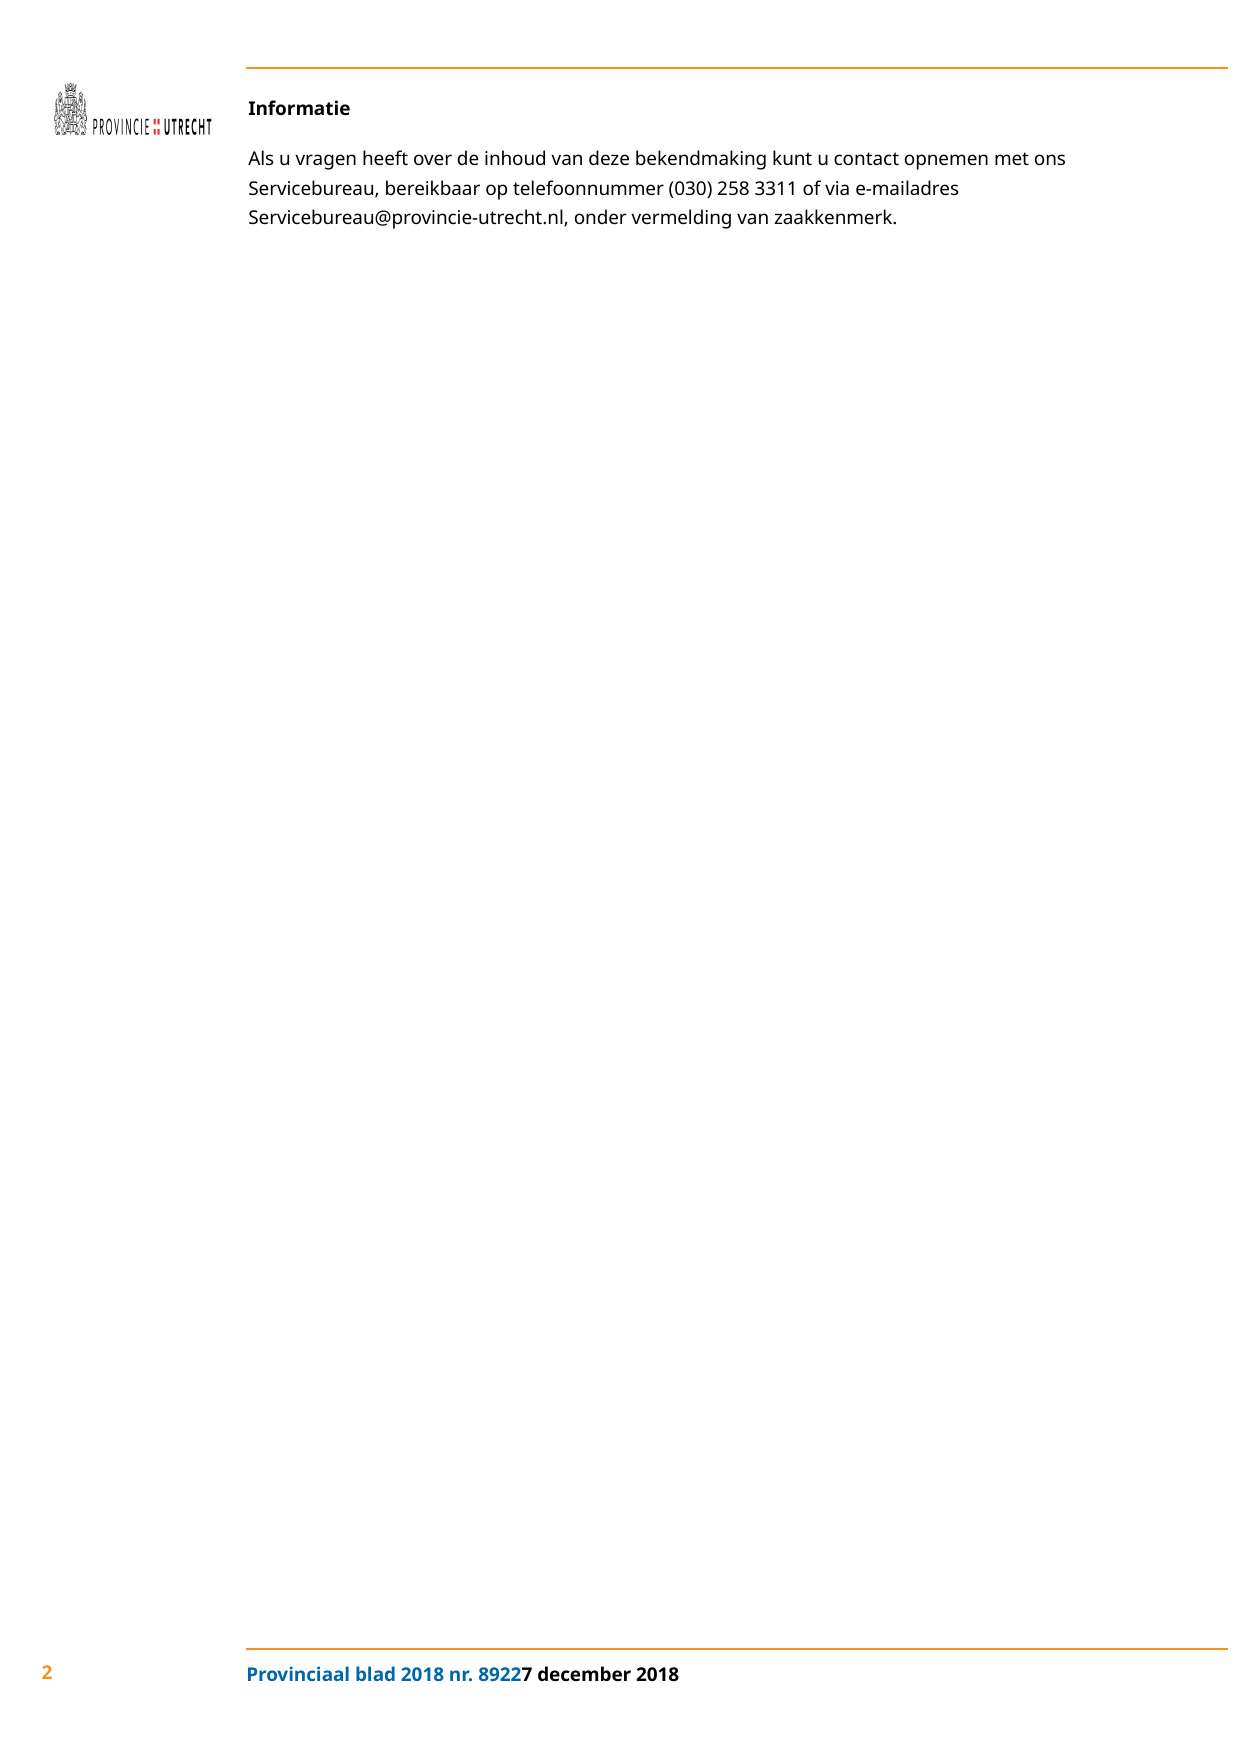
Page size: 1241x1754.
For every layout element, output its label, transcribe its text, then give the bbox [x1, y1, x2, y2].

text Als u vragen heeft over de inhoud van deze bekendmaking kunt u contact opnemen met ons Servicebureau, bereikbaar op telefoonnummer (030) 258 3311 of via e-mailadres Servicebureau@provincie-utrecht.nl, onder vermelding van zaakkenmerk. [248, 145, 1152, 230]
picture [41, 47, 231, 172]
text Informatie [248, 95, 1152, 121]
